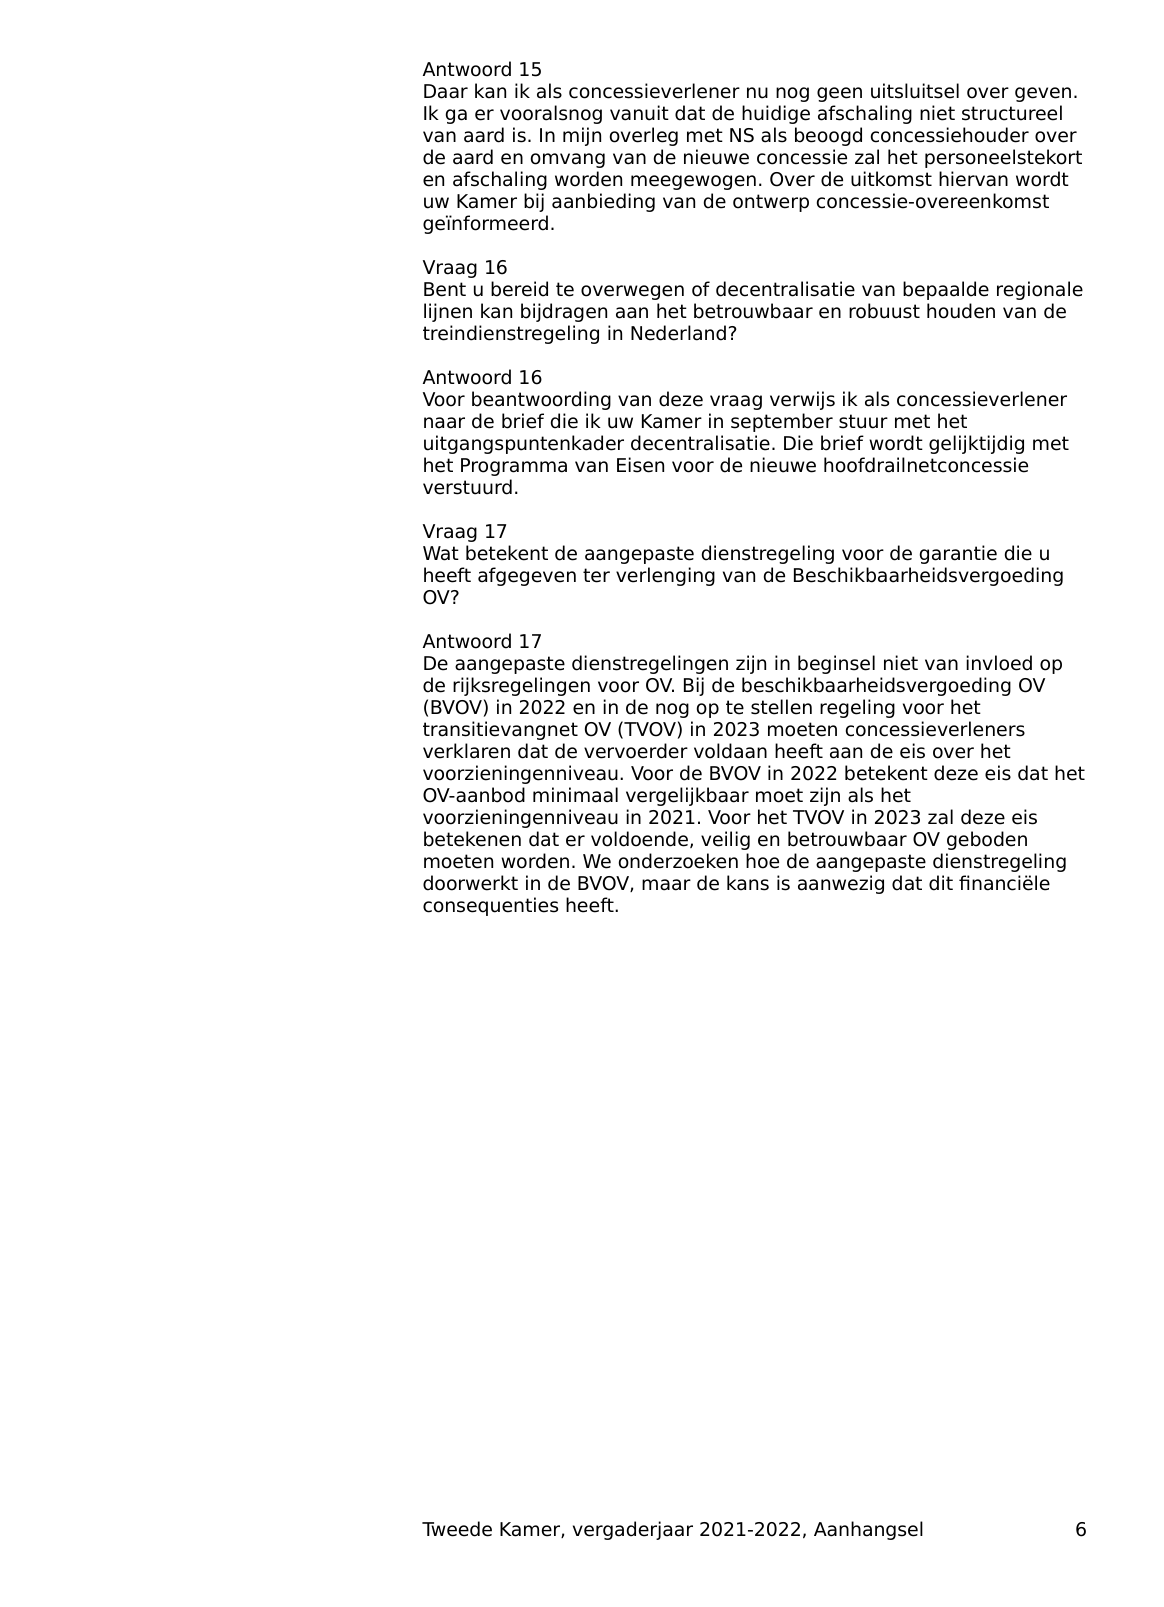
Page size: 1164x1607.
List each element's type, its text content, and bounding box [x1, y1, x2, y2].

text Daar kan ik als concessieverlener nu nog geen uitsluitsel over geven. Ik ga er vooralsnog vanuit dat de huidige afschaling niet structureel van aard is. In mijn overleg met NS als beoogd concessiehouder over de aard en omvang van de nieuwe concessie zal het personeelstekort en afschaling worden meegewogen. Over de uitkomst hiervan wordt uw Kamer bij aanbieding van de ontwerp concessie-overeenkomst geïnformeerd. [422, 81, 1087, 235]
text Wat betekent de aangepaste dienstregeling voor de garantie die u heeft afgegeven ter verlenging van de Beschikbaarheidsvergoeding OV? [422, 543, 1087, 609]
text Vraag 16 [422, 257, 1087, 279]
text Antwoord 15 [422, 59, 1087, 81]
text Vraag 17 [422, 521, 1087, 543]
text Antwoord 17 [422, 631, 1087, 653]
text Voor beantwoording van deze vraag verwijs ik als concessieverlener naar de brief die ik uw Kamer in september stuur met het uitgangspuntenkader decentralisatie. Die brief wordt gelijktijdig met het Programma van Eisen voor de nieuwe hoofdrailnetconcessie verstuurd. [422, 389, 1087, 499]
text Antwoord 16 [422, 367, 1087, 389]
text Bent u bereid te overwegen of decentralisatie van bepaalde regionale lijnen kan bijdragen aan het betrouwbaar en robuust houden van de treindienstregeling in Nederland? [422, 279, 1087, 345]
text De aangepaste dienstregelingen zijn in beginsel niet van invloed op de rijksregelingen voor OV. Bij de beschikbaarheidsvergoeding OV (BVOV) in 2022 en in de nog op te stellen regeling voor het transitievangnet OV (TVOV) in 2023 moeten concessieverleners verklaren dat de vervoerder voldaan heeft aan de eis over het voorzieningenniveau. Voor de BVOV in 2022 betekent deze eis dat het OV-aanbod minimaal vergelijkbaar moet zijn als het voorzieningenniveau in 2021. Voor het TVOV in 2023 zal deze eis betekenen dat er voldoende, veilig en betrouwbaar OV geboden moeten worden. We onderzoeken hoe de aangepaste dienstregeling doorwerkt in de BVOV, maar de kans is aanwezig dat dit financiële consequenties heeft. [422, 653, 1087, 917]
